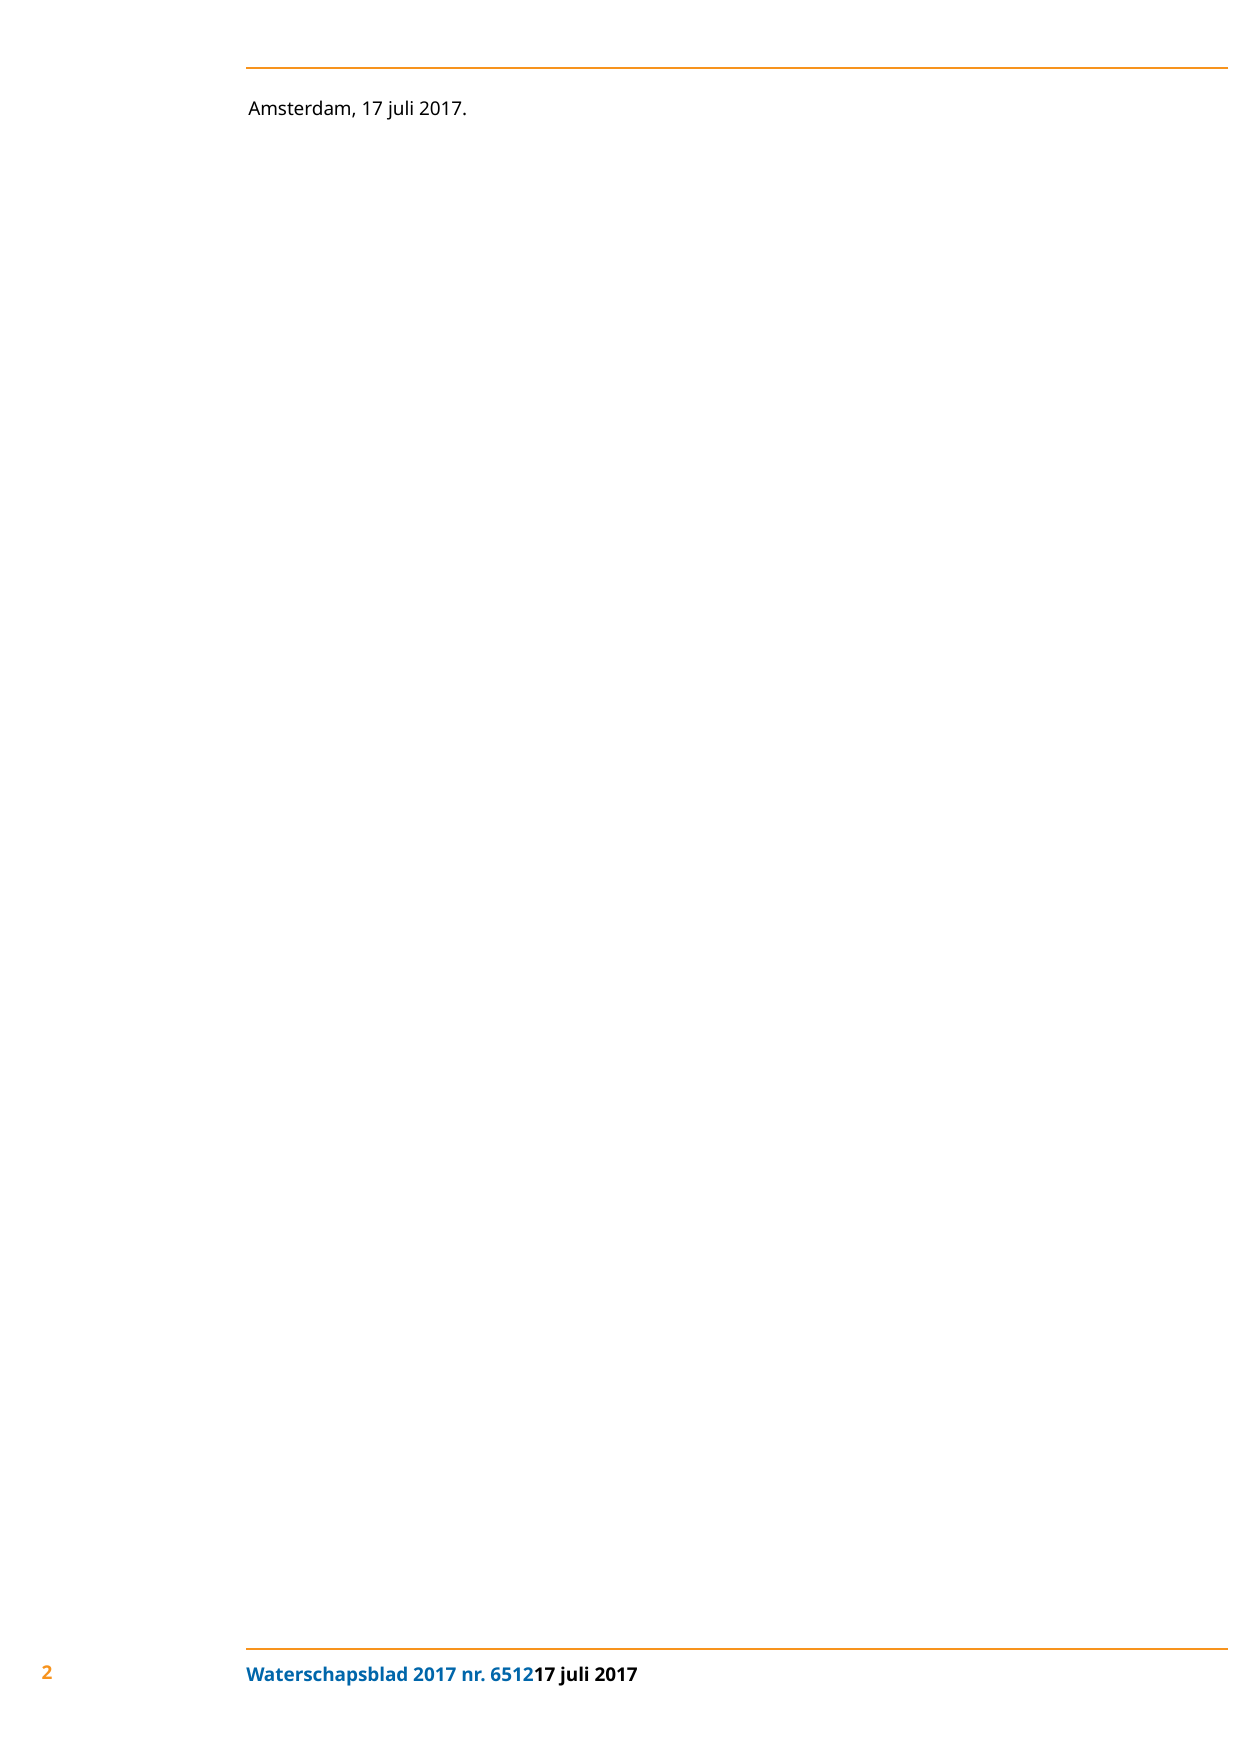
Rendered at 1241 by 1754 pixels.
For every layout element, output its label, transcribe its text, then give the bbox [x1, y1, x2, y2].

text Amsterdam, 17 juli 2017. [248, 95, 1152, 121]
picture [41, 47, 231, 172]
